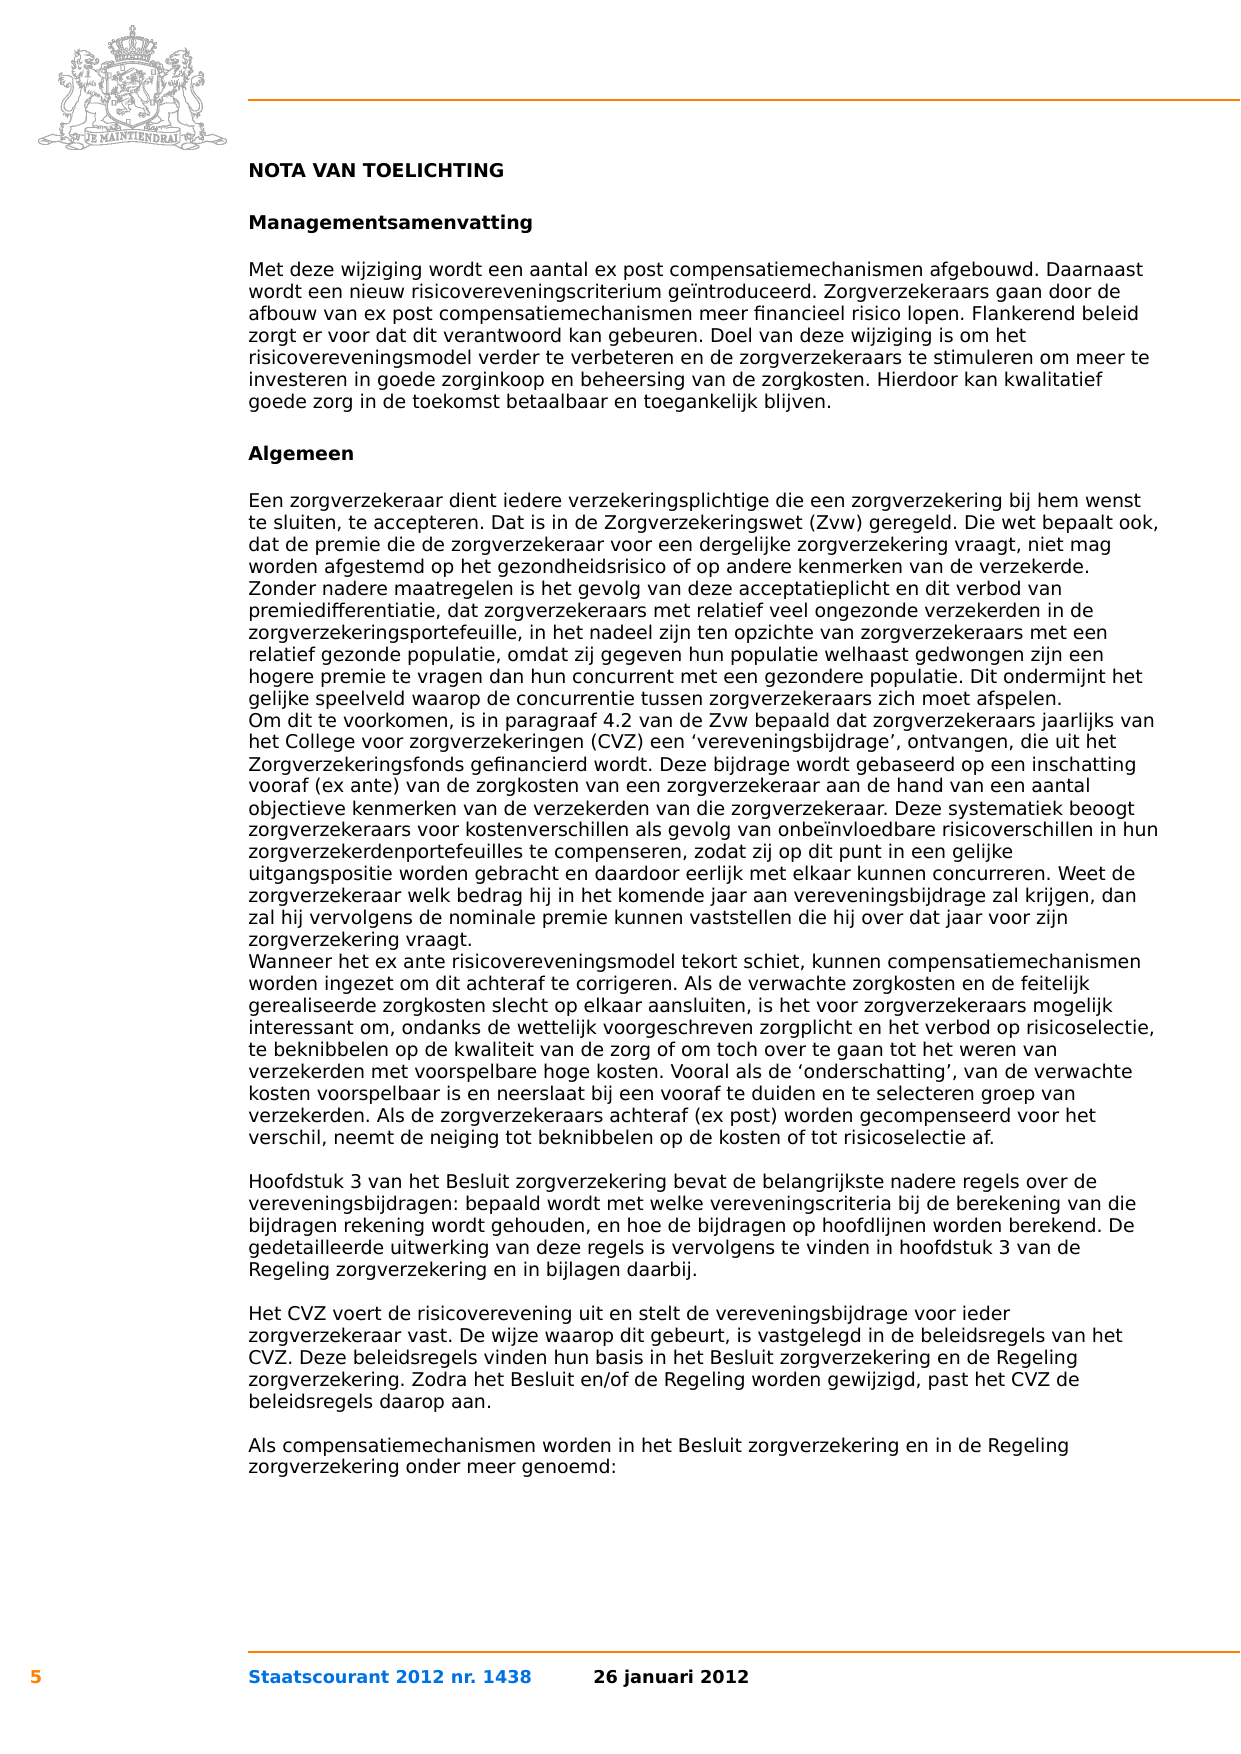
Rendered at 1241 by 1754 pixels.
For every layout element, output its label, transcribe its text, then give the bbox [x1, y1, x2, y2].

text Het CVZ voert de risicoverevening uit en stelt de vereveningsbijdrage voor ieder zorgverzekeraar vast. De wijze waarop dit gebeurt, is vastgelegd in de beleidsregels van het CVZ. Deze beleidsregels vinden hun basis in het Besluit zorgverzekering en de Regeling zorgverzekering. Zodra het Besluit en/of de Regeling worden gewijzigd, past het CVZ de beleidsregels daarop aan. [248, 1303, 1163, 1413]
text Een zorgverzekeraar dient iedere verzekeringsplichtige die een zorgverzekering bij hem wenst te sluiten, te accepteren. Dat is in de Zorgverzekeringswet (Zvw) geregeld. Die wet bepaalt ook, dat de premie die de zorgverzekeraar voor een dergelijke zorgverzekering vraagt, niet mag worden afgestemd op het gezondheidsrisico of op andere kenmerken van de verzekerde. Zonder nadere maatregelen is het gevolg van deze acceptatieplicht en dit verbod van premiedifferentiatie, dat zorgverzekeraars met relatief veel ongezonde verzekerden in de zorgverzekeringsportefeuille, in het nadeel zijn ten opzichte van zorgverzekeraars met een relatief gezonde populatie, omdat zij gegeven hun populatie welhaast gedwongen zijn een hogere premie te vragen dan hun concurrent met een gezondere populatie. Dit ondermijnt het gelijke speelveld waarop de concurrentie tussen zorgverzekeraars zich moet afspelen. [248, 490, 1163, 709]
subtitle Managementsamenvatting [248, 212, 1163, 234]
text Hoofdstuk 3 van het Besluit zorgverzekering bevat de belangrijkste nadere regels over de vereveningsbijdragen: bepaald wordt met welke vereveningscriteria bij de berekening van die bijdragen rekening wordt gehouden, en hoe de bijdragen op hoofdlijnen worden berekend. De gedetailleerde uitwerking van deze regels is vervolgens te vinden in hoofdstuk 3 van de Regeling zorgverzekering en in bijlagen daarbij. [248, 1171, 1163, 1281]
text Met deze wijziging wordt een aantal ex post compensatiemechanismen afgebouwd. Daarnaast wordt een nieuw risicovereveningscriterium geïntroduceerd. Zorgverzekeraars gaan door de afbouw van ex post compensatiemechanismen meer financieel risico lopen. Flankerend beleid zorgt er voor dat dit verantwoord kan gebeuren. Doel van deze wijziging is om het risicovereveningsmodel verder te verbeteren en de zorgverzekeraars te stimuleren om meer te investeren in goede zorginkoop en beheersing van de zorgkosten. Hierdoor kan kwalitatief goede zorg in de toekomst betaalbaar en toegankelijk blijven. [248, 259, 1163, 413]
text Wanneer het ex ante risicovereveningsmodel tekort schiet, kunnen compensatiemechanismen worden ingezet om dit achteraf te corrigeren. Als de verwachte zorgkosten en de feitelijk gerealiseerde zorgkosten slecht op elkaar aansluiten, is het voor zorgverzekeraars mogelijk interessant om, ondanks de wettelijk voorgeschreven zorgplicht en het verbod op risicoselectie, te beknibbelen op de kwaliteit van de zorg of om toch over te gaan tot het weren van verzekerden met voorspelbare hoge kosten. Vooral als de ‘onderschatting’, van de verwachte kosten voorspelbaar is en neerslaat bij een vooraf te duiden en te selecteren groep van verzekerden. Als de zorgverzekeraars achteraf (ex post) worden gecompenseerd voor het verschil, neemt de neiging tot beknibbelen op de kosten of tot risicoselectie af. [248, 951, 1163, 1149]
text Om dit te voorkomen, is in paragraaf 4.2 van de Zvw bepaald dat zorgverzekeraars jaarlijks van het College voor zorgverzekeringen (CVZ) een ‘vereveningsbijdrage’, ontvangen, die uit het Zorgverzekeringsfonds gefinancierd wordt. Deze bijdrage wordt gebaseerd op een inschatting vooraf (ex ante) van de zorgkosten van een zorgverzekeraar aan de hand van een aantal objectieve kenmerken van de verzekerden van die zorgverzekeraar. Deze systematiek beoogt zorgverzekeraars voor kostenverschillen als gevolg van onbeïnvloedbare risicoverschillen in hun zorgverzekerdenportefeuilles te compenseren, zodat zij op dit punt in een gelijke uitgangspositie worden gebracht en daardoor eerlijk met elkaar kunnen concurreren. Weet de zorgverzekeraar welk bedrag hij in het komende jaar aan vereveningsbijdrage zal krijgen, dan zal hij vervolgens de nominale premie kunnen vaststellen die hij over dat jaar voor zijn zorgverzekering vraagt. [248, 709, 1163, 951]
picture [38, 25, 227, 150]
text Als compensatiemechanismen worden in het Besluit zorgverzekering en in de Regeling zorgverzekering onder meer genoemd: [248, 1434, 1163, 1478]
subtitle Algemeen [248, 443, 1163, 465]
subtitle NOTA VAN TOELICHTING [248, 160, 1163, 182]
